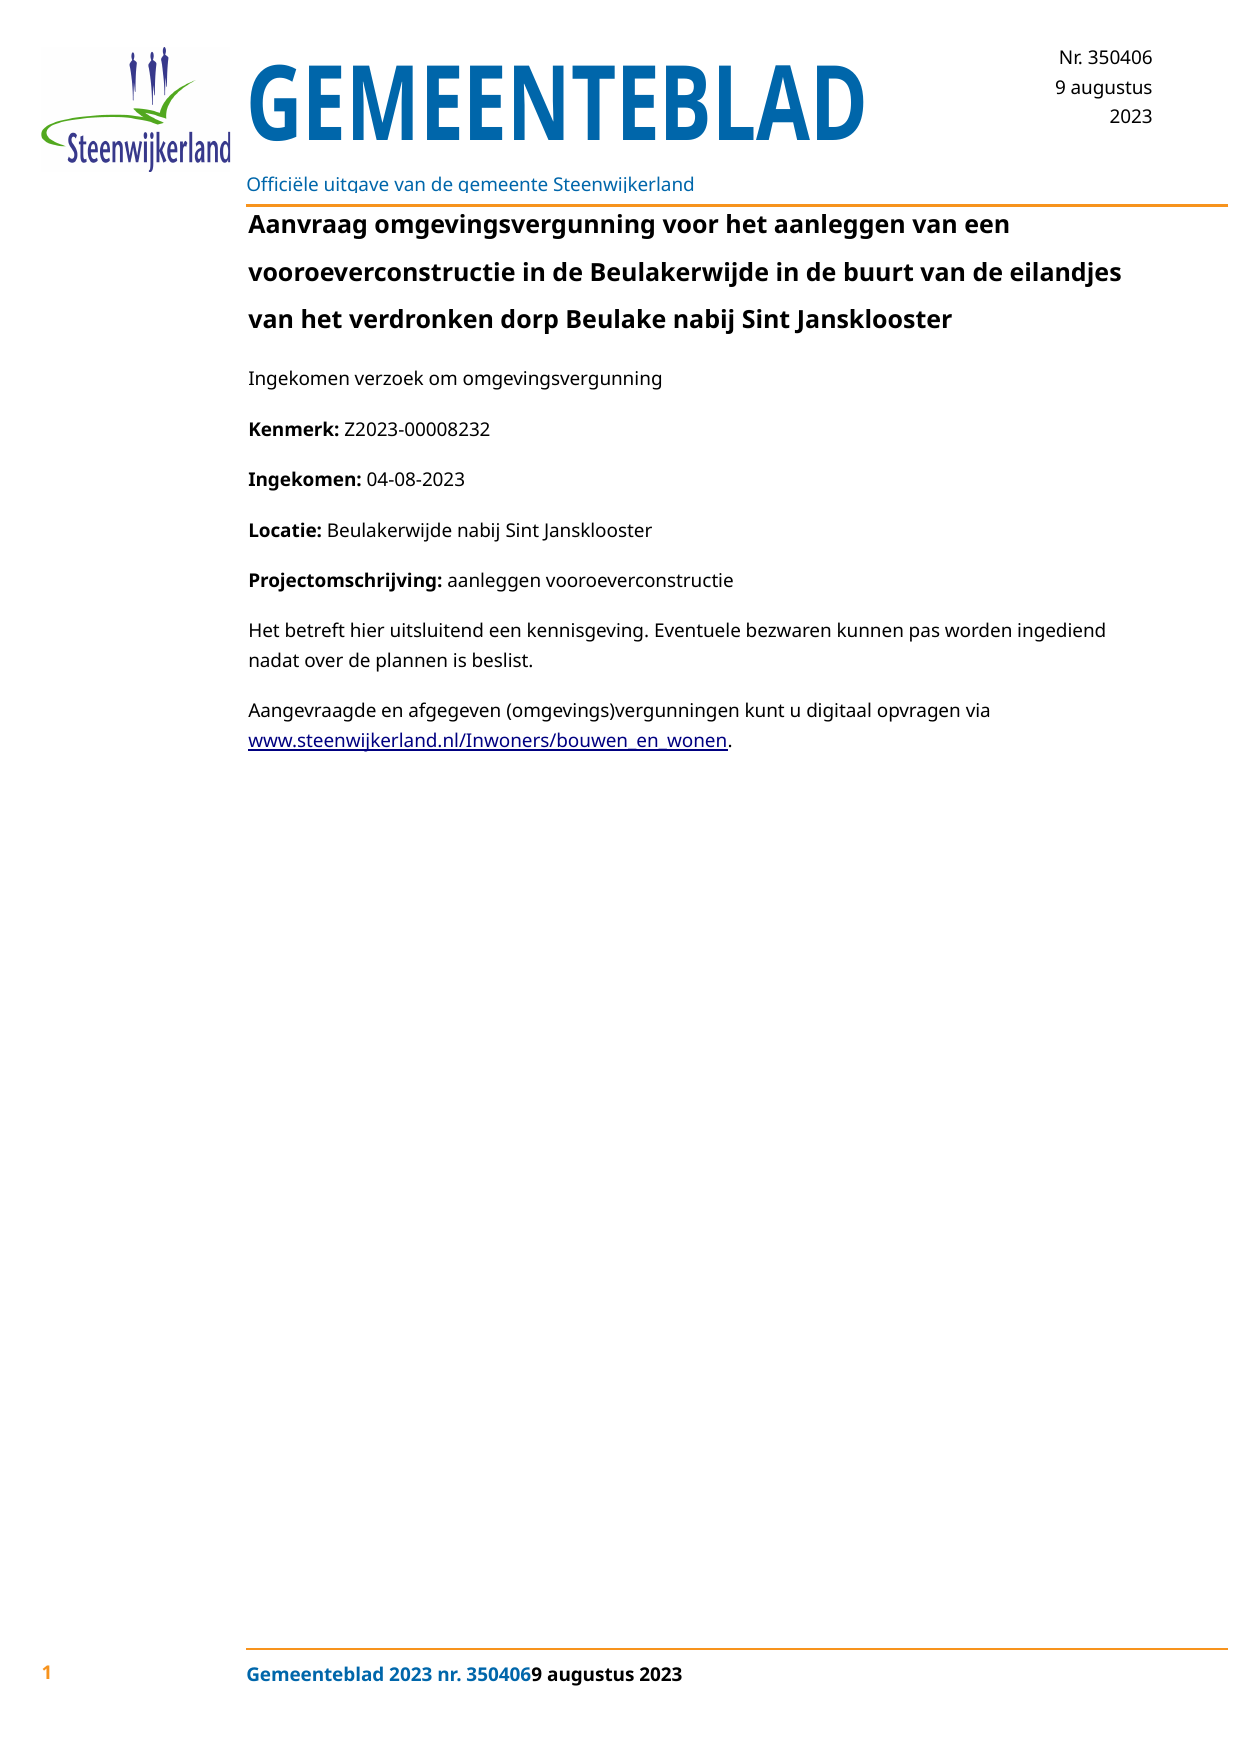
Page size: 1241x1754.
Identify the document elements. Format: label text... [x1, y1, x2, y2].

picture [41, 47, 231, 172]
text Ingekomen: 04-08-2023 [248, 466, 1152, 492]
text Aangevraagde en afgegeven (omgevings)vergunningen kunt u digitaal opvragen via www.steenwijkerland.nl/Inwoners/bouwen_en_wonen. [248, 698, 1152, 753]
text Locatie: Beulakerwijde nabij Sint Jansklooster [248, 517, 1152, 542]
text Aanvraag omgevingsvergunning voor het aanleggen van een vooroeverconstructie in de Beulakerwijde in de buurt van de eilandjes van het verdronken dorp Beulake nabij Sint Jansklooster [248, 207, 1152, 336]
text Kenmerk: Z2023-00008232 [248, 416, 1152, 442]
text Het betreft hier uitsluitend een kennisgeving. Eventuele bezwaren kunnen pas worden ingediend nadat over de plannen is beslist. [248, 618, 1152, 673]
text Projectomschrijving: aanleggen vooroeverconstructie [248, 567, 1152, 593]
text Ingekomen verzoek om omgevingsvergunning [248, 366, 1152, 391]
